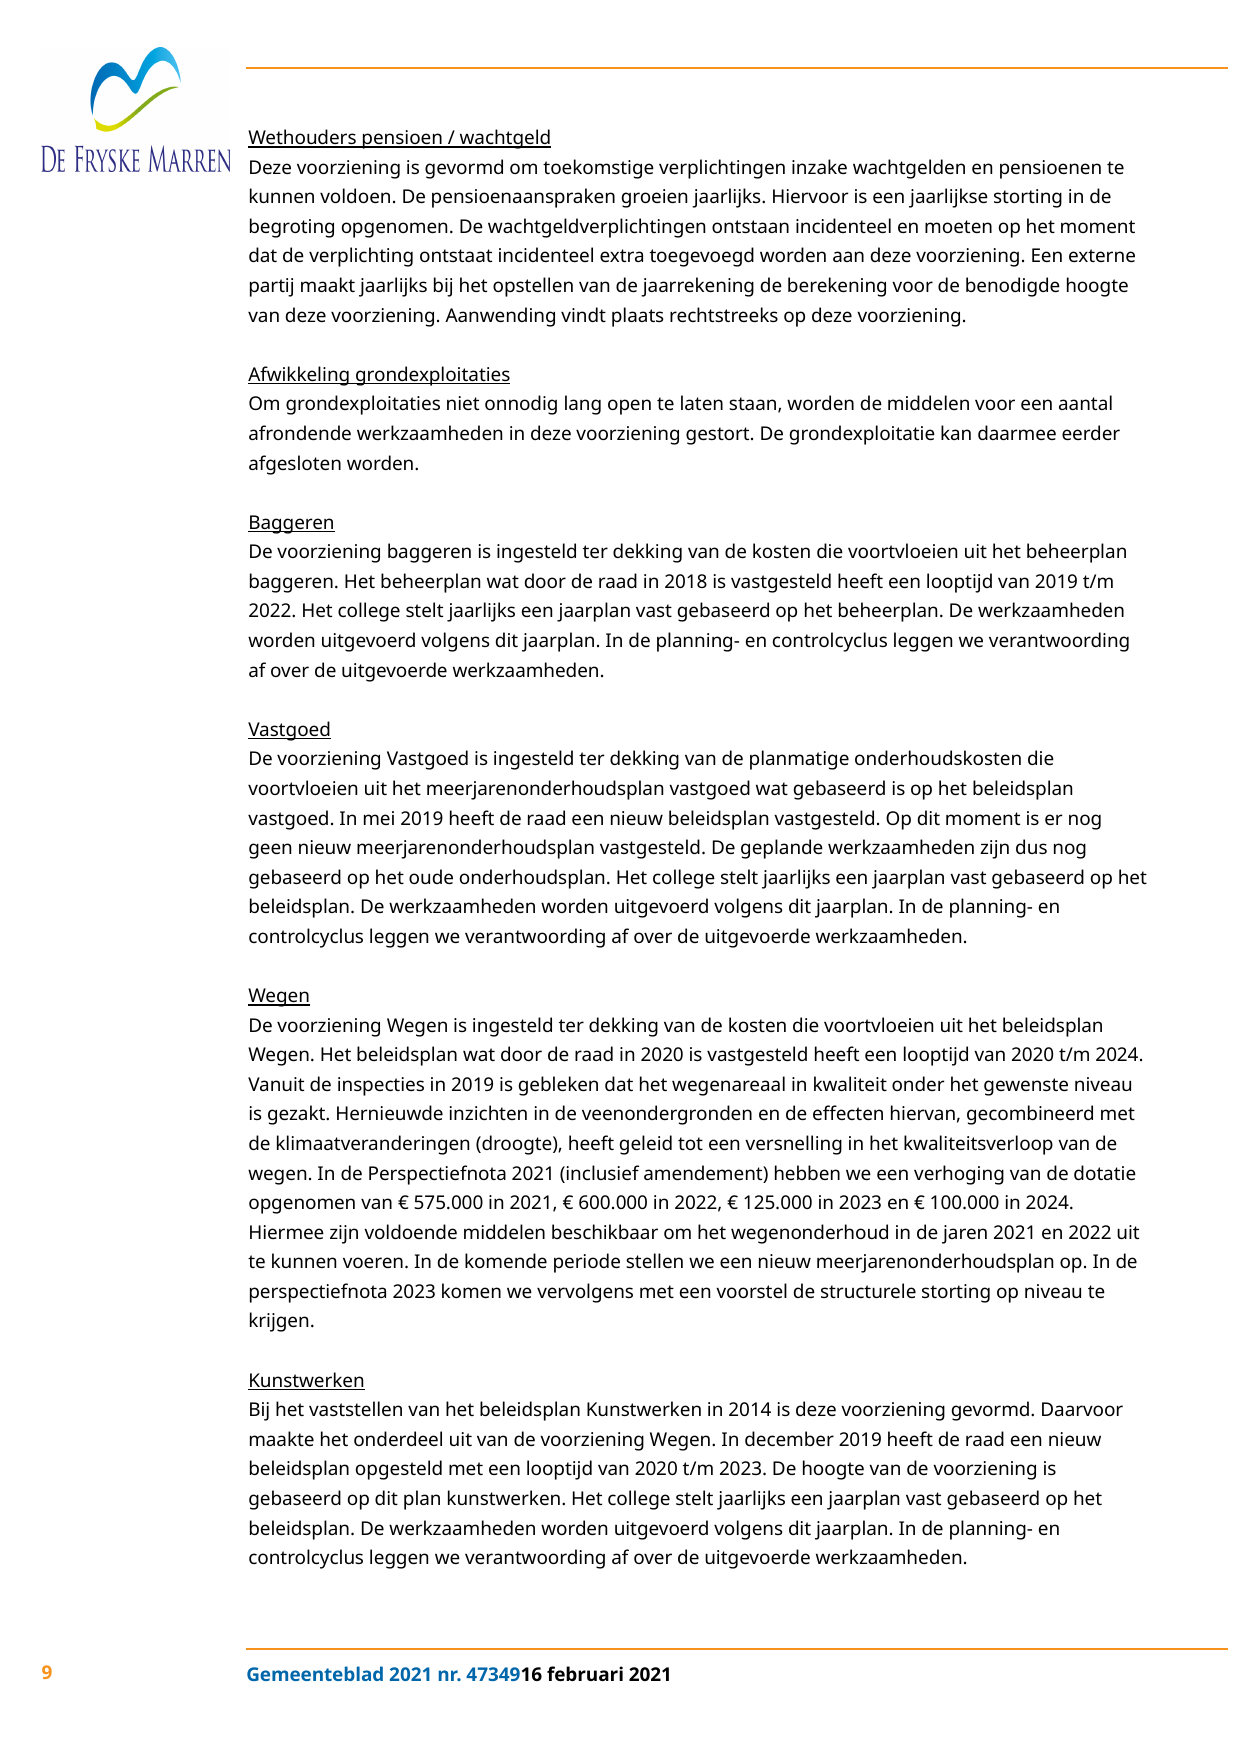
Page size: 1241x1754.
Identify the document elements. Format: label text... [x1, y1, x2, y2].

text Kunstwerken [248, 1367, 1152, 1393]
text Vastgoed [248, 716, 1152, 742]
text Deze voorziening is gevormd om toekomstige verplichtingen inzake wachtgelden en pensioenen te kunnen voldoen. De pensioenaanspraken groeien jaarlijks. Hiervoor is een jaarlijkse storting in de begroting opgenomen. De wachtgeldverplichtingen ontstaan incidenteel en moeten op het moment dat de verplichting ontstaat incidenteel extra toegevoegd worden aan deze voorziening. Een externe partij maakt jaarlijks bij het opstellen van de jaarrekening de berekening voor de benodigde hoogte van deze voorziening. Aanwending vindt plaats rechtstreeks op deze voorziening. [248, 154, 1152, 328]
picture [41, 47, 231, 172]
text Bij het vaststellen van het beleidsplan Kunstwerken in 2014 is deze voorziening gevormd. Daarvoor maakte het onderdeel uit van de voorziening Wegen. In december 2019 heeft de raad een nieuw beleidsplan opgesteld met een looptijd van 2020 t/m 2023. De hoogte van de voorziening is gebaseerd op dit plan kunstwerken. Het college stelt jaarlijks een jaarplan vast gebaseerd op het beleidsplan. De werkzaamheden worden uitgevoerd volgens dit jaarplan. In de planning- en controlcyclus leggen we verantwoording af over de uitgevoerde werkzaamheden. [248, 1396, 1152, 1570]
text Wethouders pensioen / wachtgeld [248, 124, 1152, 150]
text Om grondexploitaties niet onnodig lang open te laten staan, worden de middelen voor een aantal afrondende werkzaamheden in deze voorziening gestort. De grondexploitatie kan daarmee eerder afgesloten worden. [248, 391, 1152, 476]
text Wegen [248, 982, 1152, 1008]
text Baggeren [248, 509, 1152, 535]
text Afwikkeling grondexploitaties [248, 361, 1152, 387]
text De voorziening baggeren is ingesteld ter dekking van de kosten die voortvloeien uit het beheerplan baggeren. Het beheerplan wat door de raad in 2018 is vastgesteld heeft een looptijd van 2019 t/m 2022. Het college stelt jaarlijks een jaarplan vast gebaseerd op het beheerplan. De werkzaamheden worden uitgevoerd volgens dit jaarplan. In de planning- en controlcyclus leggen we verantwoording af over de uitgevoerde werkzaamheden. [248, 538, 1152, 683]
text De voorziening Vastgoed is ingesteld ter dekking van de planmatige onderhoudskosten die voortvloeien uit het meerjarenonderhoudsplan vastgoed wat gebaseerd is op het beleidsplan vastgoed. In mei 2019 heeft de raad een nieuw beleidsplan vastgesteld. Op dit moment is er nog geen nieuw meerjarenonderhoudsplan vastgesteld. De geplande werkzaamheden zijn dus nog gebaseerd op het oude onderhoudsplan. Het college stelt jaarlijks een jaarplan vast gebaseerd op het beleidsplan. De werkzaamheden worden uitgevoerd volgens dit jaarplan. In de planning- en controlcyclus leggen we verantwoording af over de uitgevoerde werkzaamheden. [248, 746, 1152, 949]
text De voorziening Wegen is ingesteld ter dekking van de kosten die voortvloeien uit het beleidsplan Wegen. Het beleidsplan wat door de raad in 2020 is vastgesteld heeft een looptijd van 2020 t/m 2024. Vanuit de inspecties in 2019 is gebleken dat het wegenareaal in kwaliteit onder het gewenste niveau is gezakt. Hernieuwde inzichten in de veenondergronden en de effecten hiervan, gecombineerd met de klimaatveranderingen (droogte), heeft geleid tot een versnelling in het kwaliteitsverloop van de wegen. In de Perspectiefnota 2021 (inclusief amendement) hebben we een verhoging van de dotatie opgenomen van € 575.000 in 2021, € 600.000 in 2022, € 125.000 in 2023 en € 100.000 in 2024. Hiermee zijn voldoende middelen beschikbaar om het wegenonderhoud in de jaren 2021 en 2022 uit te kunnen voeren. In de komende periode stellen we een nieuw meerjarenonderhoudsplan op. In de perspectiefnota 2023 komen we vervolgens met een voorstel de structurele storting op niveau te krijgen. [248, 1012, 1152, 1333]
